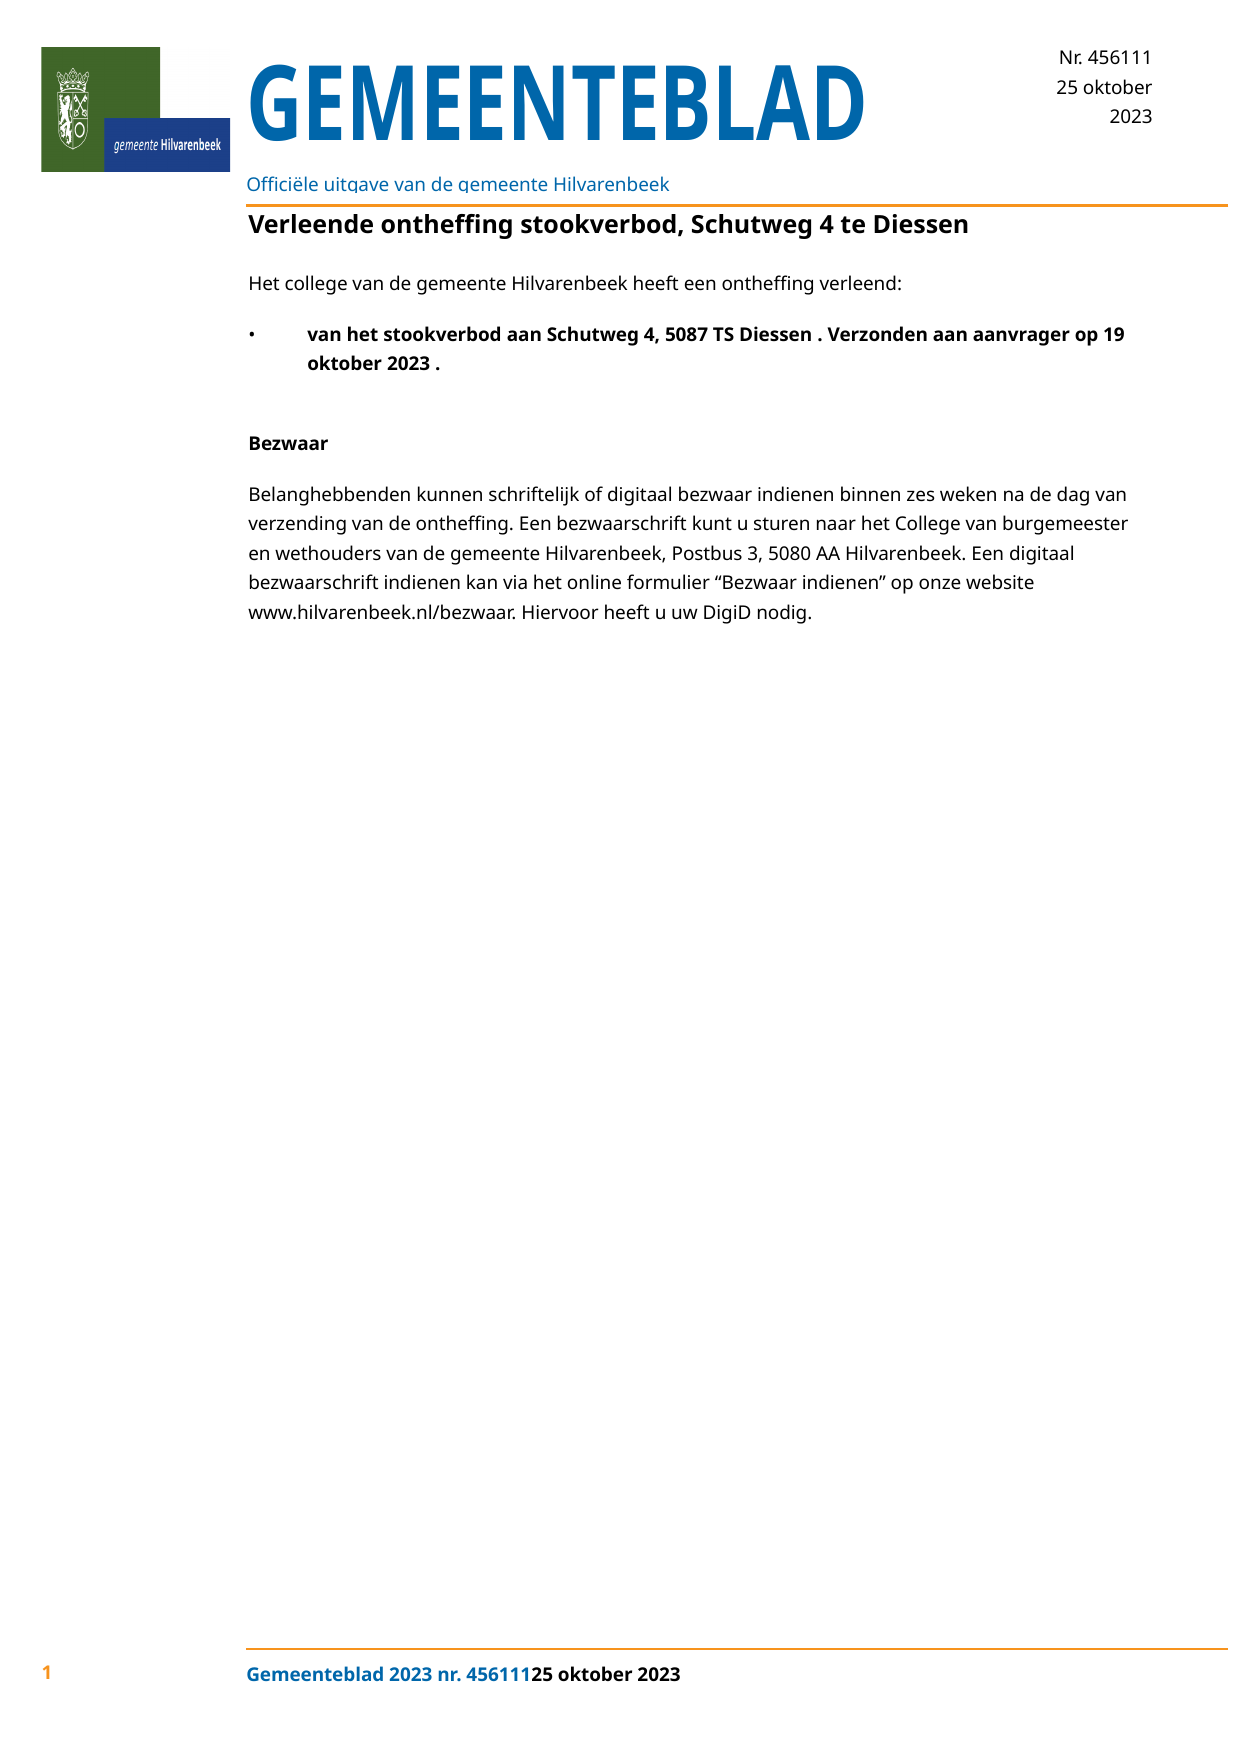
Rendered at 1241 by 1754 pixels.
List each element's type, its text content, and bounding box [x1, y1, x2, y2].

text Belanghebbenden kunnen schriftelijk of digitaal bezwaar indienen binnen zes weken na de dag van verzending van de ontheffing. Een bezwaarschrift kunt u sturen naar het College van burgemeester en wethouders van de gemeente Hilvarenbeek, Postbus 3, 5080 AA Hilvarenbeek. Een digitaal bezwaarschrift indienen kan via het online formulier “Bezwaar indienen” op onze website www.hilvarenbeek.nl/bezwaar. Hiervoor heeft u uw DigiD nodig. [248, 481, 1152, 625]
text Verleende ontheffing stookverbod, Schutweg 4 te Diessen [248, 207, 1152, 241]
list van het stookverbod aan Schutweg 4, 5087 TS Diessen . Verzonden aan aanvrager op 19 oktober 2023 . [248, 321, 1152, 376]
picture [41, 47, 231, 172]
text Bezwaar [248, 430, 1152, 456]
text Het college van de gemeente Hilvarenbeek heeft een ontheffing verleend: [248, 270, 1152, 296]
